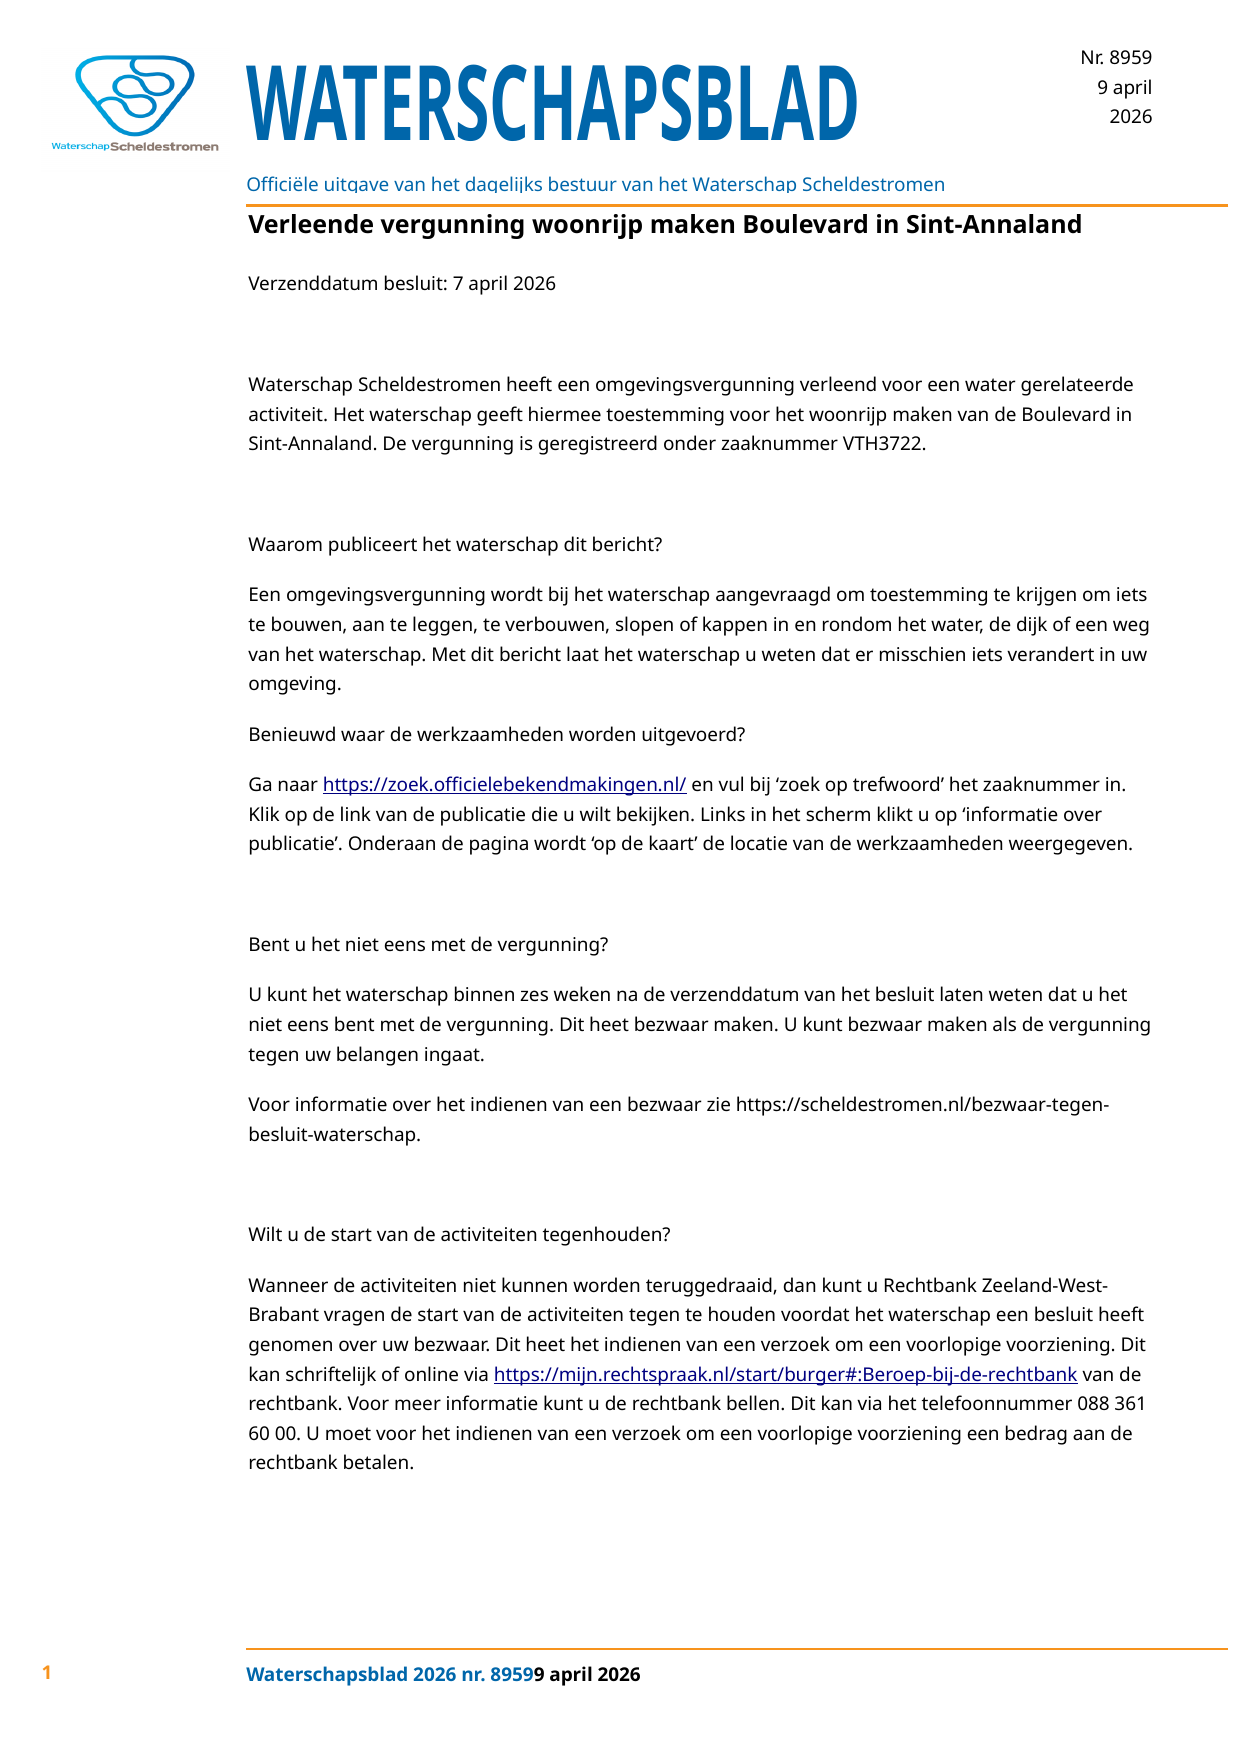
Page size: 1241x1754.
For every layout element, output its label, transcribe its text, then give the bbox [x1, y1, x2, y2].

text Ga naar https://zoek.officielebekendmakingen.nl/ en vul bij ‘zoek op trefwoord’ het zaaknummer in. Klik op de link van de publicatie die u wilt bekijken. Links in het scherm klikt u op ‘informatie over publicatie’. Onderaan de pagina wordt ‘op de kaart’ de locatie van de werkzaamheden weergegeven. [248, 771, 1152, 856]
text Waarom publiceert het waterschap dit bericht? [248, 531, 1152, 557]
text Verleende vergunning woonrijp maken Boulevard in Sint-Annaland [248, 207, 1152, 241]
text Voor informatie over het indienen van een bezwaar zie https://scheldestromen.nl/bezwaar-tegen-besluit-waterschap. [248, 1091, 1152, 1146]
text Wilt u de start van de activiteiten tegenhouden? [248, 1222, 1152, 1247]
text Bent u het niet eens met de vergunning? [248, 931, 1152, 957]
text Waterschap Scheldestromen heeft een omgevingsvergunning verleend voor een water gerelateerde activiteit. Het waterschap geeft hiermee toestemming voor het woonrijp maken van de Boulevard in Sint-Annaland. De vergunning is geregistreerd onder zaaknummer VTH3722. [248, 371, 1152, 456]
text Een omgevingsvergunning wordt bij het waterschap aangevraagd om toestemming te krijgen om iets te bouwen, aan te leggen, te verbouwen, slopen of kappen in en rondom het water, de dijk of een weg van het waterschap. Met dit bericht laat het waterschap u weten dat er misschien iets verandert in uw omgeving. [248, 582, 1152, 696]
text U kunt het waterschap binnen zes weken na de verzenddatum van het besluit laten weten dat u het niet eens bent met de vergunning. Dit heet bezwaar maken. U kunt bezwaar maken als de vergunning tegen uw belangen ingaat. [248, 982, 1152, 1066]
text Verzenddatum besluit: 7 april 2026 [248, 270, 1152, 296]
text Wanneer de activiteiten niet kunnen worden teruggedraaid, dan kunt u Rechtbank Zeeland-West-Brabant vragen de start van de activiteiten tegen te houden voordat het waterschap een besluit heeft genomen over uw bezwaar. Dit heet het indienen van een verzoek om een voorlopige voorziening. Dit kan schriftelijk of online via https://mijn.rechtspraak.nl/start/burger#:Beroep-bij-de-rechtbank van de rechtbank. Voor meer informatie kunt u de rechtbank bellen. Dit kan via het telefoonnummer 088 361 60 00. U moet voor het indienen van een verzoek om een voorlopige voorziening een bedrag aan de rechtbank betalen. [248, 1272, 1152, 1475]
text Benieuwd waar de werkzaamheden worden uitgevoerd? [248, 721, 1152, 746]
picture [41, 47, 231, 172]
